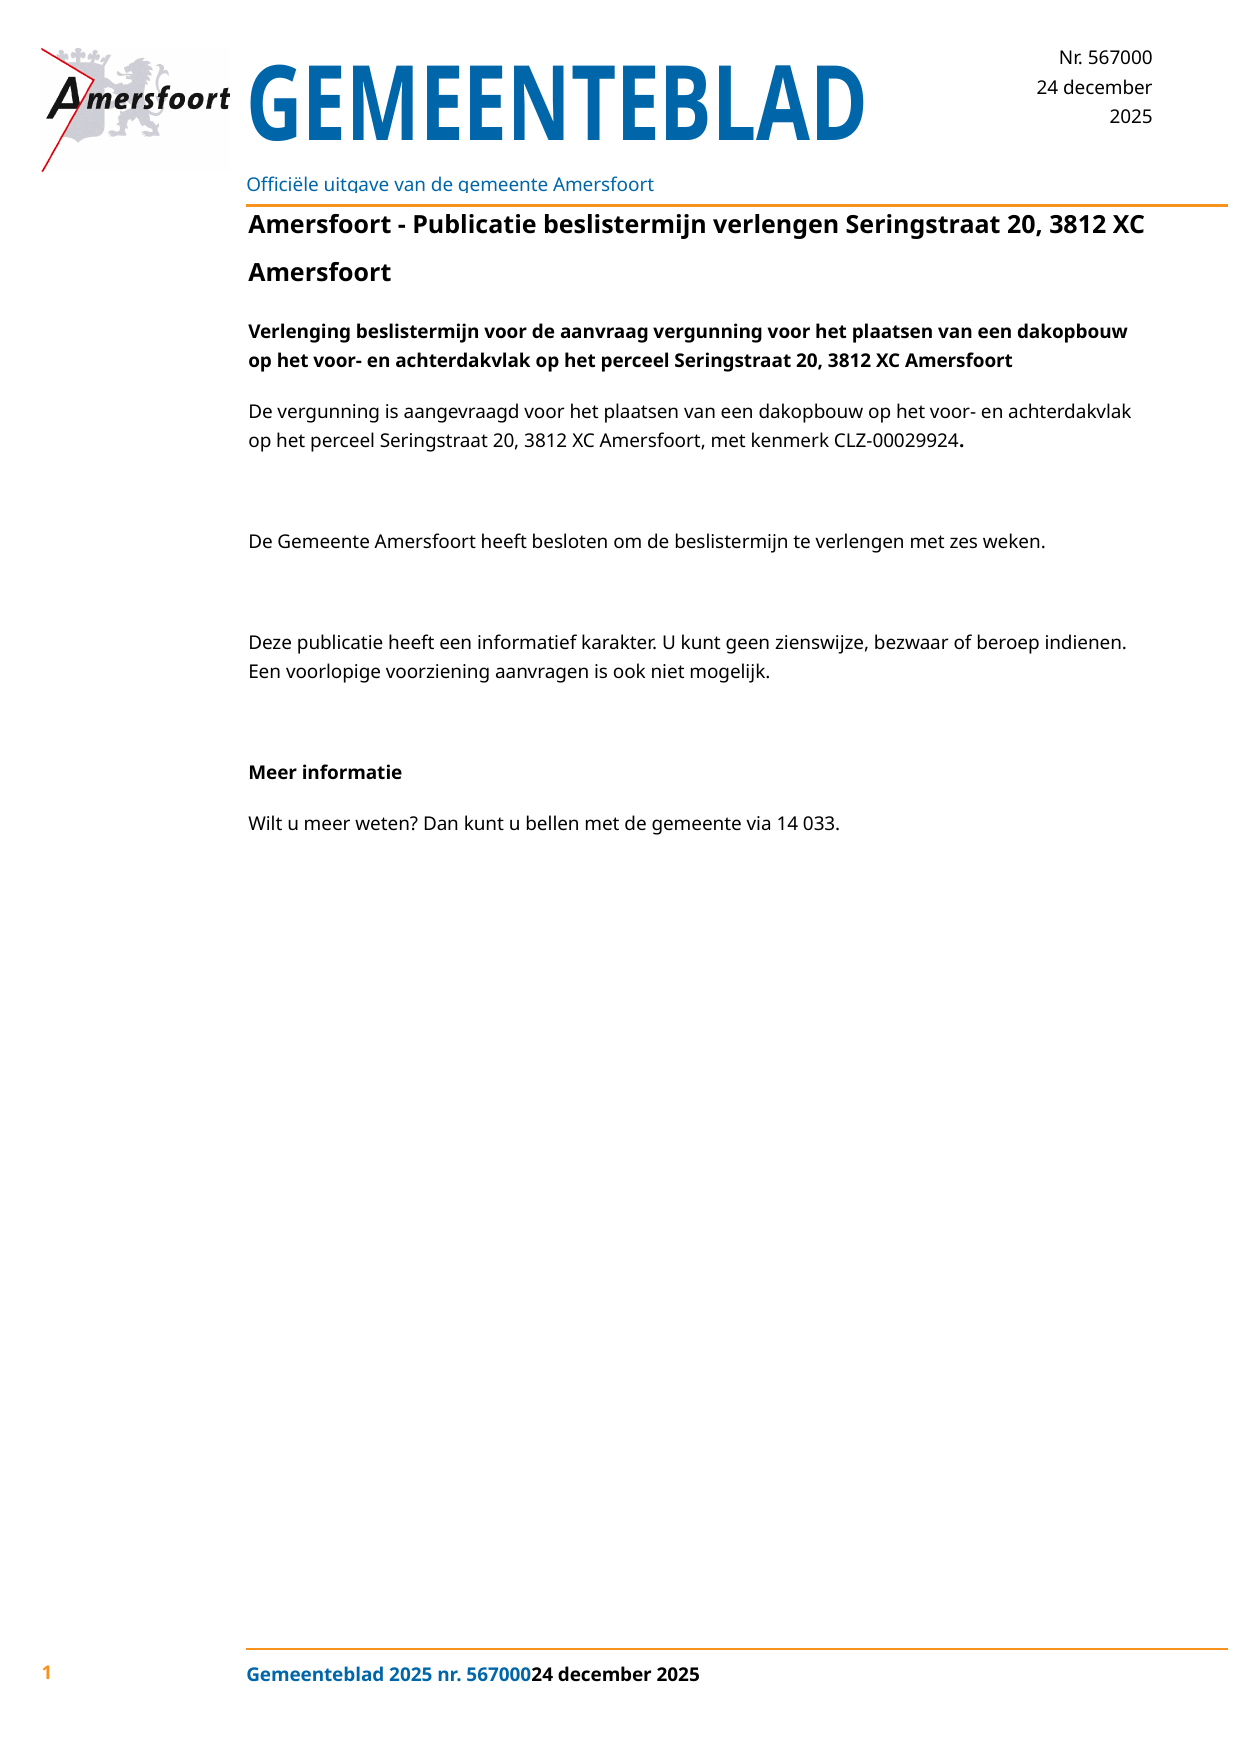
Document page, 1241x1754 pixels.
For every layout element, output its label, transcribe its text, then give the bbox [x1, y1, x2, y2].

text Meer informatie [248, 759, 1152, 785]
text Amersfoort - Publicatie beslistermijn verlengen Seringstraat 20, 3812 XC Amersfoort [248, 207, 1152, 288]
text Deze publicatie heeft een informatief karakter. U kunt geen zienswijze, bezwaar of beroep indienen. Een voorlopige voorziening aanvragen is ook niet mogelijk. [248, 629, 1152, 684]
text Verlenging beslistermijn voor de aanvraag vergunning voor het plaatsen van een dakopbouw op het voor- en achterdakvlak op het perceel Seringstraat 20, 3812 XC Amersfoort [248, 318, 1152, 373]
picture [41, 47, 231, 172]
text De Gemeente Amersfoort heeft besloten om de beslistermijn te verlengen met zes weken. [248, 528, 1152, 554]
text De vergunning is aangevraagd voor het plaatsen van een dakopbouw op het voor- en achterdakvlak op het perceel Seringstraat 20, 3812 XC Amersfoort, met kenmerk CLZ-00029924. [248, 398, 1152, 453]
text Wilt u meer weten? Dan kunt u bellen met de gemeente via 14 033. [248, 810, 1152, 836]
